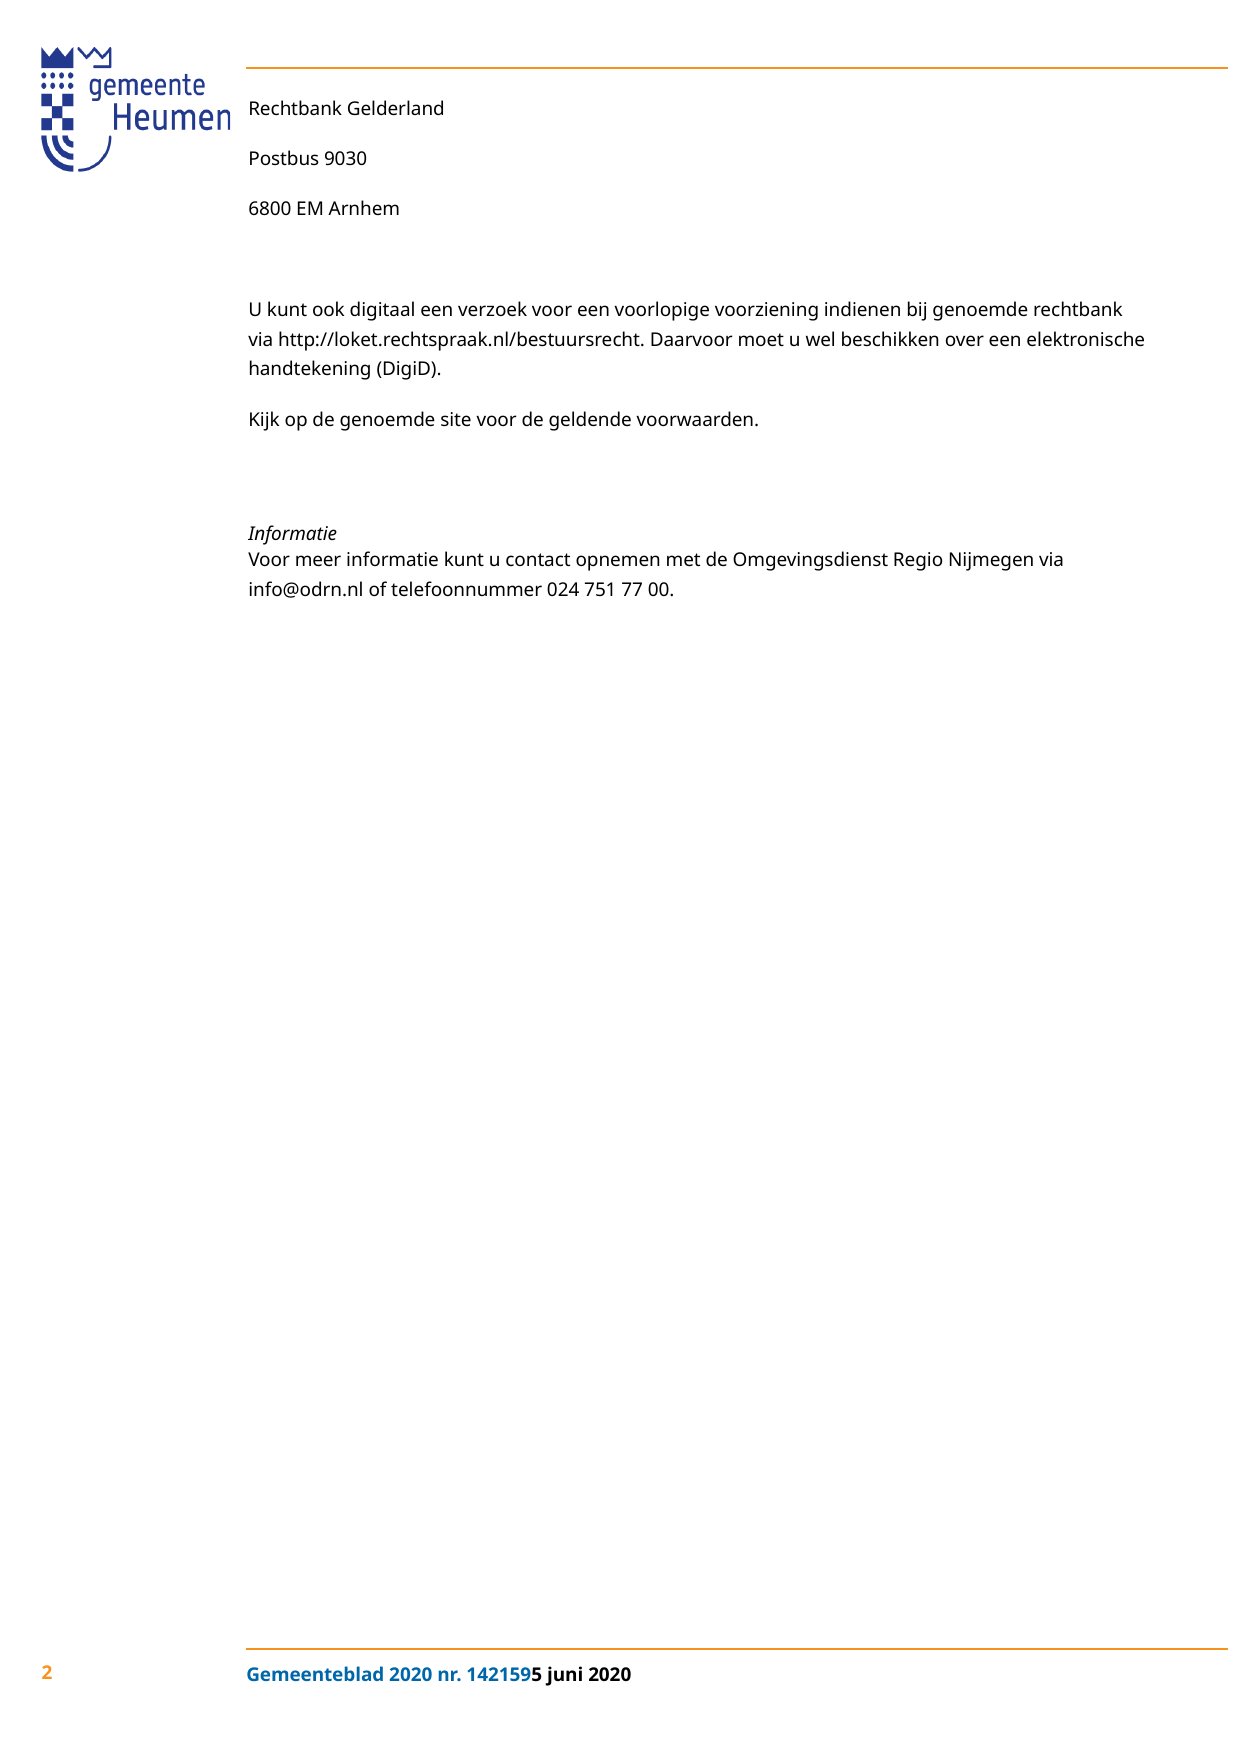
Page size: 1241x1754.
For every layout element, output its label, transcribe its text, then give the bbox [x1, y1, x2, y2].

text Kijk op de genoemde site voor de geldende voorwaarden. [248, 406, 1152, 432]
text Informatie [248, 520, 1152, 546]
text Rechtbank Gelderland [248, 95, 1152, 121]
picture [41, 47, 231, 172]
text U kunt ook digitaal een verzoek voor een voorlopige voorziening indienen bij genoemde rechtbank via http://loket.rechtspraak.nl/bestuursrecht. Daarvoor moet u wel beschikken over een elektronische handtekening (DigiD). [248, 296, 1152, 381]
text Voor meer informatie kunt u contact opnemen met de Omgevingsdienst Regio Nijmegen via info@odrn.nl of telefoonnummer 024 751 77 00. [248, 546, 1152, 601]
text Postbus 9030 [248, 145, 1152, 171]
text 6800 EM Arnhem [248, 196, 1152, 221]
